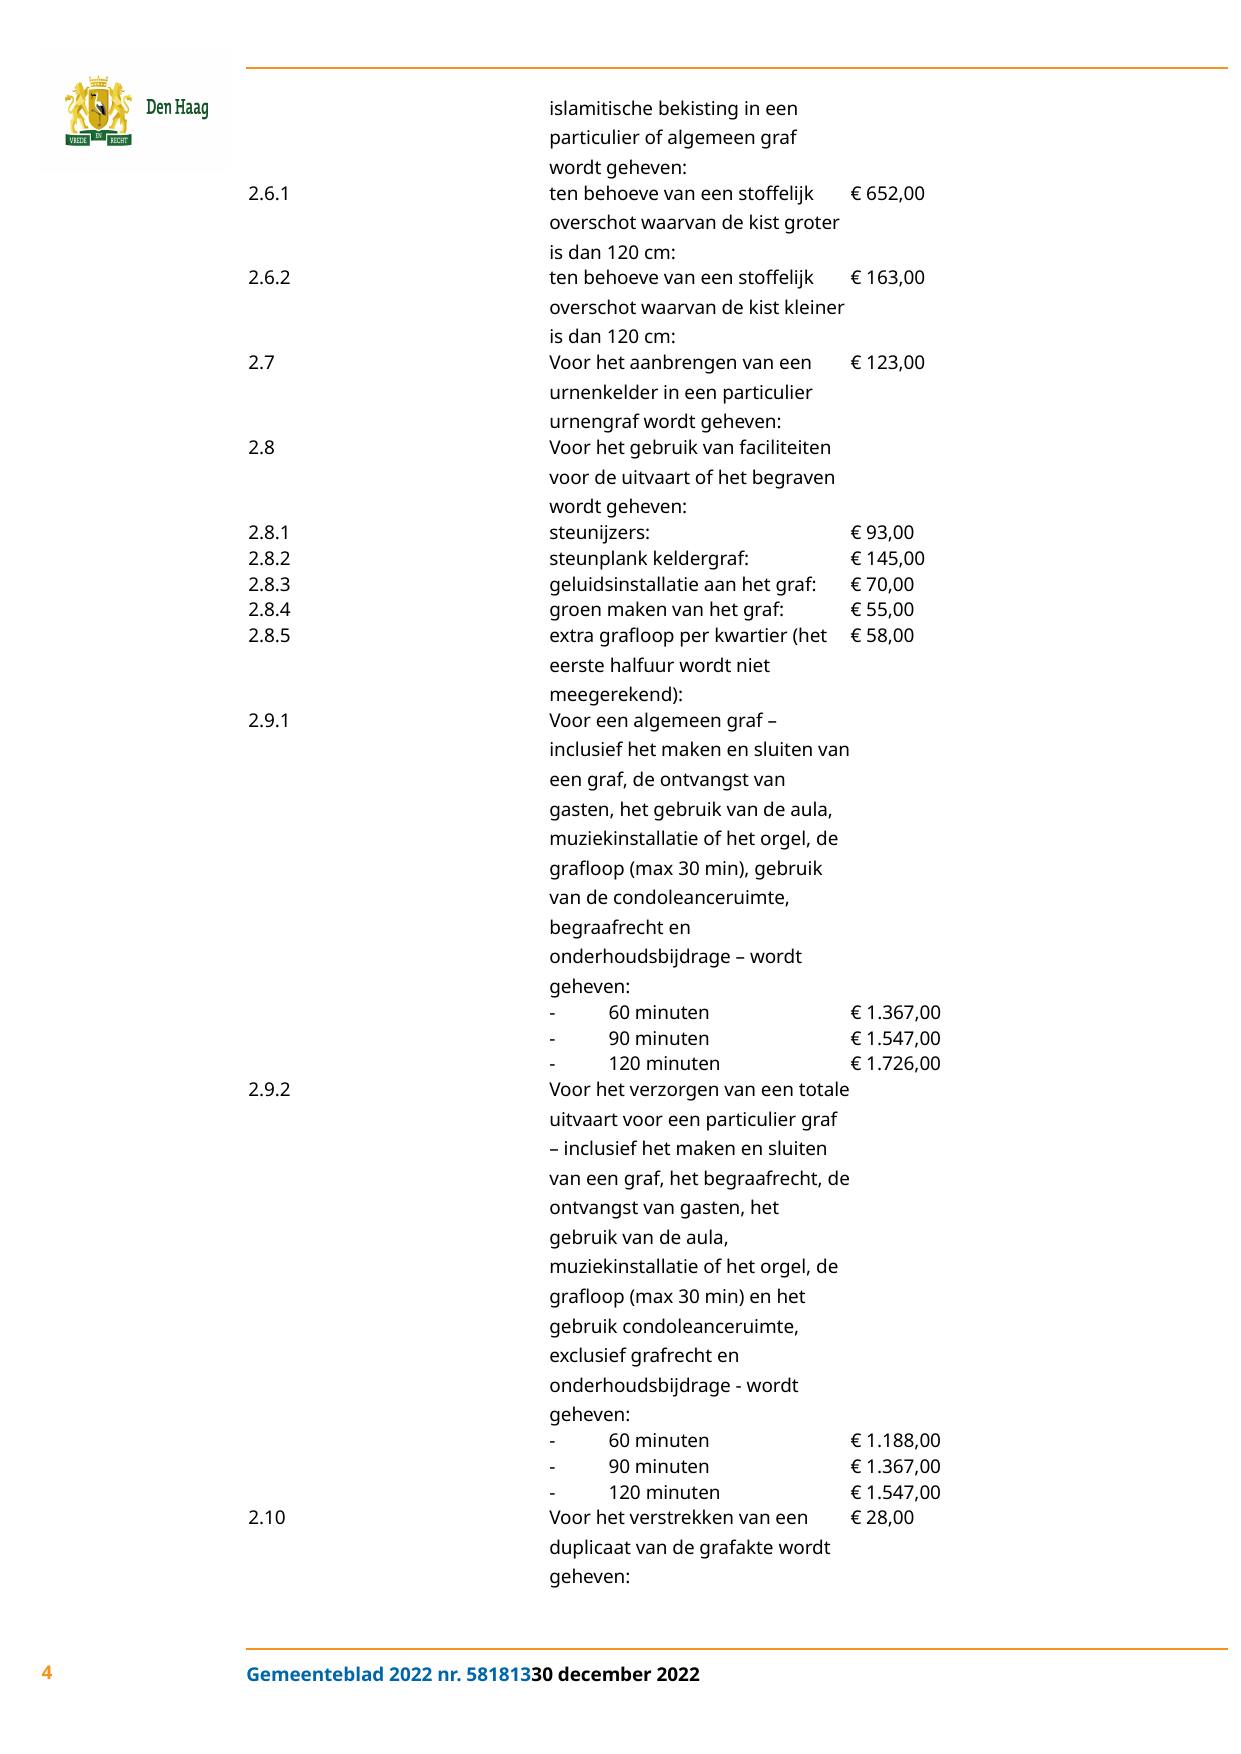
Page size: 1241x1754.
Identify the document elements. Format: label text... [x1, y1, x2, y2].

table_cell Voor het gebruik van faciliteiten voor de uitvaart of het begraven wordt geheven: [549, 434, 850, 519]
table_cell 60 minuten [549, 1428, 850, 1453]
table_cell € 1.367,00 [850, 999, 1152, 1025]
table_cell 90 minuten [549, 1025, 850, 1051]
table_cell € 58,00 [850, 622, 1152, 707]
table_cell 2.6.2 [248, 265, 549, 349]
table_cell 2.9.1 [248, 707, 549, 999]
table_cell [248, 1479, 549, 1504]
table_cell ten behoeve van een stoffelijk overschot waarvan de kist kleiner is dan 120 cm: [549, 265, 850, 349]
table_cell 120 minuten [549, 1051, 850, 1076]
table_cell Voor het aanbrengen van een urnenkelder in een particulier urnengraf wordt geheven: [549, 350, 850, 434]
table_cell 90 minuten [549, 1453, 850, 1479]
table_cell Voor het verstrekken van een duplicaat van de grafakte wordt geheven: [549, 1505, 850, 1589]
table_cell [248, 1428, 549, 1453]
table_cell [248, 95, 549, 180]
table_cell 2.6.1 [248, 180, 549, 264]
table_cell 2.8.4 [248, 596, 549, 622]
table_cell € 28,00 [850, 1505, 1152, 1589]
table_cell € 1.726,00 [850, 1051, 1152, 1076]
table_cell 2.9.2 [248, 1076, 549, 1427]
table_cell 2.8.1 [248, 519, 549, 545]
table_cell € 123,00 [850, 350, 1152, 434]
table_cell 2.8.5 [248, 622, 549, 707]
table_cell € 163,00 [850, 265, 1152, 349]
table_cell € 652,00 [850, 180, 1152, 264]
table_cell Voor een algemeen graf – inclusief het maken en sluiten van een graf, de ontvangst van gasten, het gebruik van de aula, muziekinstallatie of het orgel, de grafloop (max 30 min), gebruik van de condoleanceruimte, begraafrecht en onderhoudsbijdrage – wordt geheven: [549, 707, 850, 999]
table_cell [248, 1025, 549, 1051]
table_cell 2.10 [248, 1505, 549, 1589]
table_cell 2.8 [248, 434, 549, 519]
table_cell steunplank keldergraf: [549, 545, 850, 571]
table_cell [248, 1051, 549, 1076]
table_cell Voor het verzorgen van een totale uitvaart voor een particulier graf – inclusief het maken en sluiten van een graf, het begraafrecht, de ontvangst van gasten, het gebruik van de aula, muziekinstallatie of het orgel, de grafloop (max 30 min) en het gebruik condoleanceruimte, exclusief grafrecht en onderhoudsbijdrage - wordt geheven: [549, 1076, 850, 1427]
table_cell steunijzers: [549, 519, 850, 545]
table_cell islamitische bekisting in een particulier of algemeen graf wordt geheven: [549, 95, 850, 180]
table_cell 120 minuten [549, 1479, 850, 1504]
table_cell [850, 434, 1152, 519]
table_cell [248, 999, 549, 1025]
table_cell groen maken van het graf: [549, 596, 850, 622]
table_cell € 55,00 [850, 596, 1152, 622]
table_cell € 145,00 [850, 545, 1152, 571]
table_cell [248, 1453, 549, 1479]
table_cell € 1.188,00 [850, 1428, 1152, 1453]
table_cell 2.7 [248, 350, 549, 434]
picture [41, 47, 231, 172]
table_cell 2.8.3 [248, 571, 549, 596]
table_cell 2.8.2 [248, 545, 549, 571]
table_cell € 1.547,00 [850, 1025, 1152, 1051]
table_cell 60 minuten [549, 999, 850, 1025]
table_cell € 70,00 [850, 571, 1152, 596]
table_cell € 93,00 [850, 519, 1152, 545]
table_cell [850, 95, 1152, 180]
table_cell € 1.547,00 [850, 1479, 1152, 1504]
table_cell [850, 1076, 1152, 1427]
table_cell ten behoeve van een stoffelijk overschot waarvan de kist groter is dan 120 cm: [549, 180, 850, 264]
table_cell € 1.367,00 [850, 1453, 1152, 1479]
table_cell extra grafloop per kwartier (het eerste halfuur wordt niet meegerekend): [549, 622, 850, 707]
table_cell geluidsinstallatie aan het graf: [549, 571, 850, 596]
table_cell [850, 707, 1152, 999]
